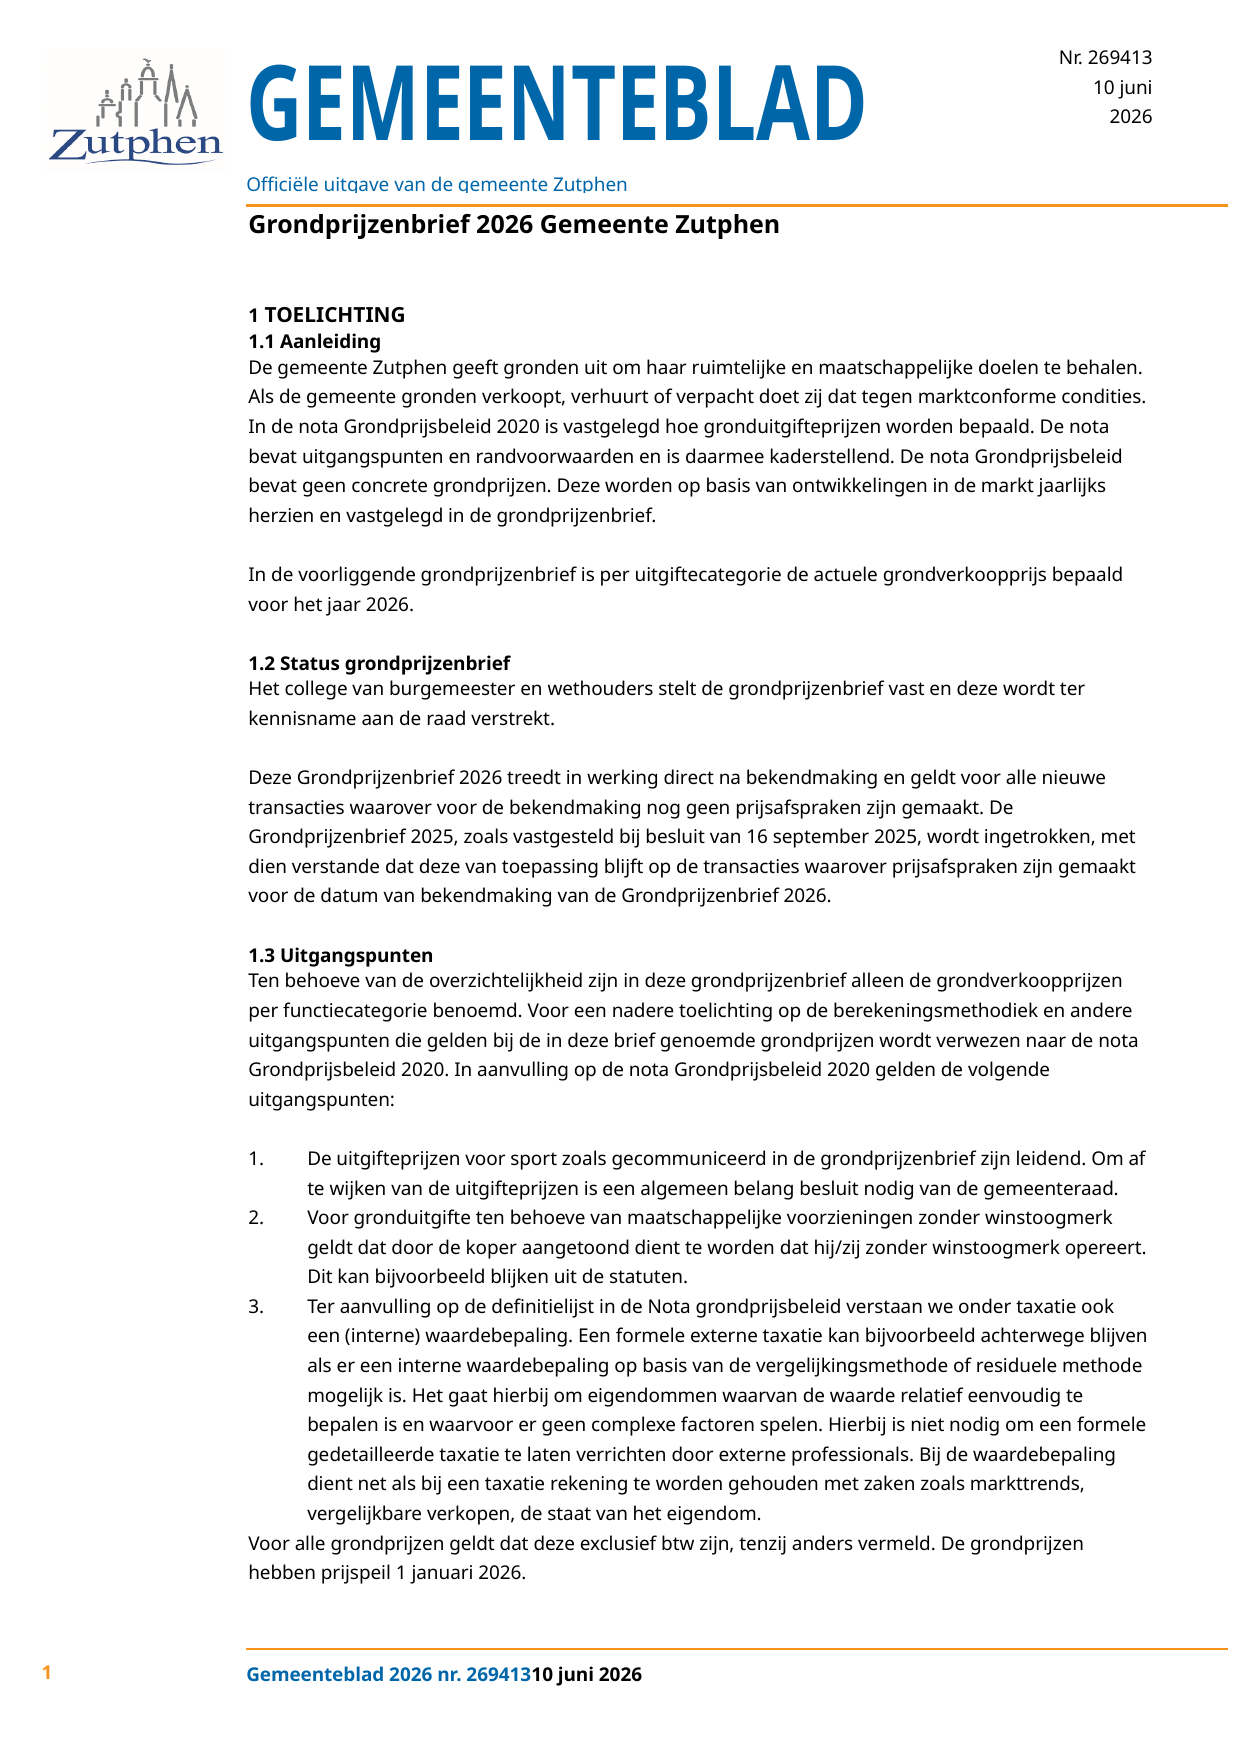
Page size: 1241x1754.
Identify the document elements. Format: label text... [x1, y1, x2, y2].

text 1.2 Status grondprijzenbrief [248, 650, 1152, 676]
text In de voorliggende grondprijzenbrief is per uitgiftecategorie de actuele grondverkoopprijs bepaald voor het jaar 2026. [248, 561, 1152, 616]
text 1.1 Aanleiding [248, 328, 1152, 354]
text De gemeente Zutphen geeft gronden uit om haar ruimtelijke en maatschappelijke doelen te behalen. Als de gemeente gronden verkoopt, verhuurt of verpacht doet zij dat tegen marktconforme condities. In de nota Grondprijsbeleid 2020 is vastgelegd hoe gronduitgifteprijzen worden bepaald. De nota bevat uitgangspunten en randvoorwaarden en is daarmee kaderstellend. De nota Grondprijsbeleid bevat geen concrete grondprijzen. Deze worden op basis van ontwikkelingen in de markt jaarlijks herzien en vastgelegd in de grondprijzenbrief. [248, 354, 1152, 528]
text Voor alle grondprijzen geldt dat deze exclusief btw zijn, tenzij anders vermeld. De grondprijzen hebben prijspeil 1 januari 2026. [248, 1530, 1152, 1585]
text 1.3 Uitgangspunten [248, 942, 1152, 968]
text Grondprijzenbrief 2026 Gemeente Zutphen [248, 207, 1152, 241]
picture [41, 47, 231, 172]
text Het college van burgemeester en wethouders stelt de grondprijzenbrief vast en deze wordt ter kennisname aan de raad verstrekt. [248, 676, 1152, 731]
text 1 TOELICHTING [248, 300, 1152, 328]
list Ter aanvulling op de definitielijst in de Nota grondprijsbeleid verstaan we onder taxatie ook een (interne) waardebepaling. Een formele externe taxatie kan bijvoorbeeld achterwege blijven als er een interne waardebepaling op basis van de vergelijkingsmethode of residuele methode mogelijk is. Het gaat hierbij om eigendommen waarvan de waarde relatief eenvoudig te bepalen is en waarvoor er geen complexe factoren spelen. Hierbij is niet nodig om een formele gedetailleerde taxatie te laten verrichten door externe professionals. Bij de waardebepaling dient net als bij een taxatie rekening te worden gehouden met zaken zoals markttrends, vergelijkbare verkopen, de staat van het eigendom. [248, 1293, 1152, 1526]
list Voor gronduitgifte ten behoeve van maatschappelijke voorzieningen zonder winstoogmerk geldt dat door de koper aangetoond dient te worden dat hij/zij zonder winstoogmerk opereert. Dit kan bijvoorbeeld blijken uit de statuten. [248, 1204, 1152, 1289]
text Deze Grondprijzenbrief 2026 treedt in werking direct na bekendmaking en geldt voor alle nieuwe transacties waarover voor de bekendmaking nog geen prijsafspraken zijn gemaakt. De Grondprijzenbrief 2025, zoals vastgesteld bij besluit van 16 september 2025, wordt ingetrokken, met dien verstande dat deze van toepassing blijft op de transacties waarover prijsafspraken zijn gemaakt voor de datum van bekendmaking van de Grondprijzenbrief 2026. [248, 764, 1152, 908]
list De uitgifteprijzen voor sport zoals gecommuniceerd in de grondprijzenbrief zijn leidend. Om af te wijken van de uitgifteprijzen is een algemeen belang besluit nodig van de gemeenteraad. [248, 1145, 1152, 1200]
text Ten behoeve van de overzichtelijkheid zijn in deze grondprijzenbrief alleen de grondverkoopprijzen per functiecategorie benoemd. Voor een nadere toelichting op de berekeningsmethodiek en andere uitgangspunten die gelden bij de in deze brief genoemde grondprijzen wordt verwezen naar de nota Grondprijsbeleid 2020. In aanvulling op de nota Grondprijsbeleid 2020 gelden de volgende uitgangspunten: [248, 968, 1152, 1112]
